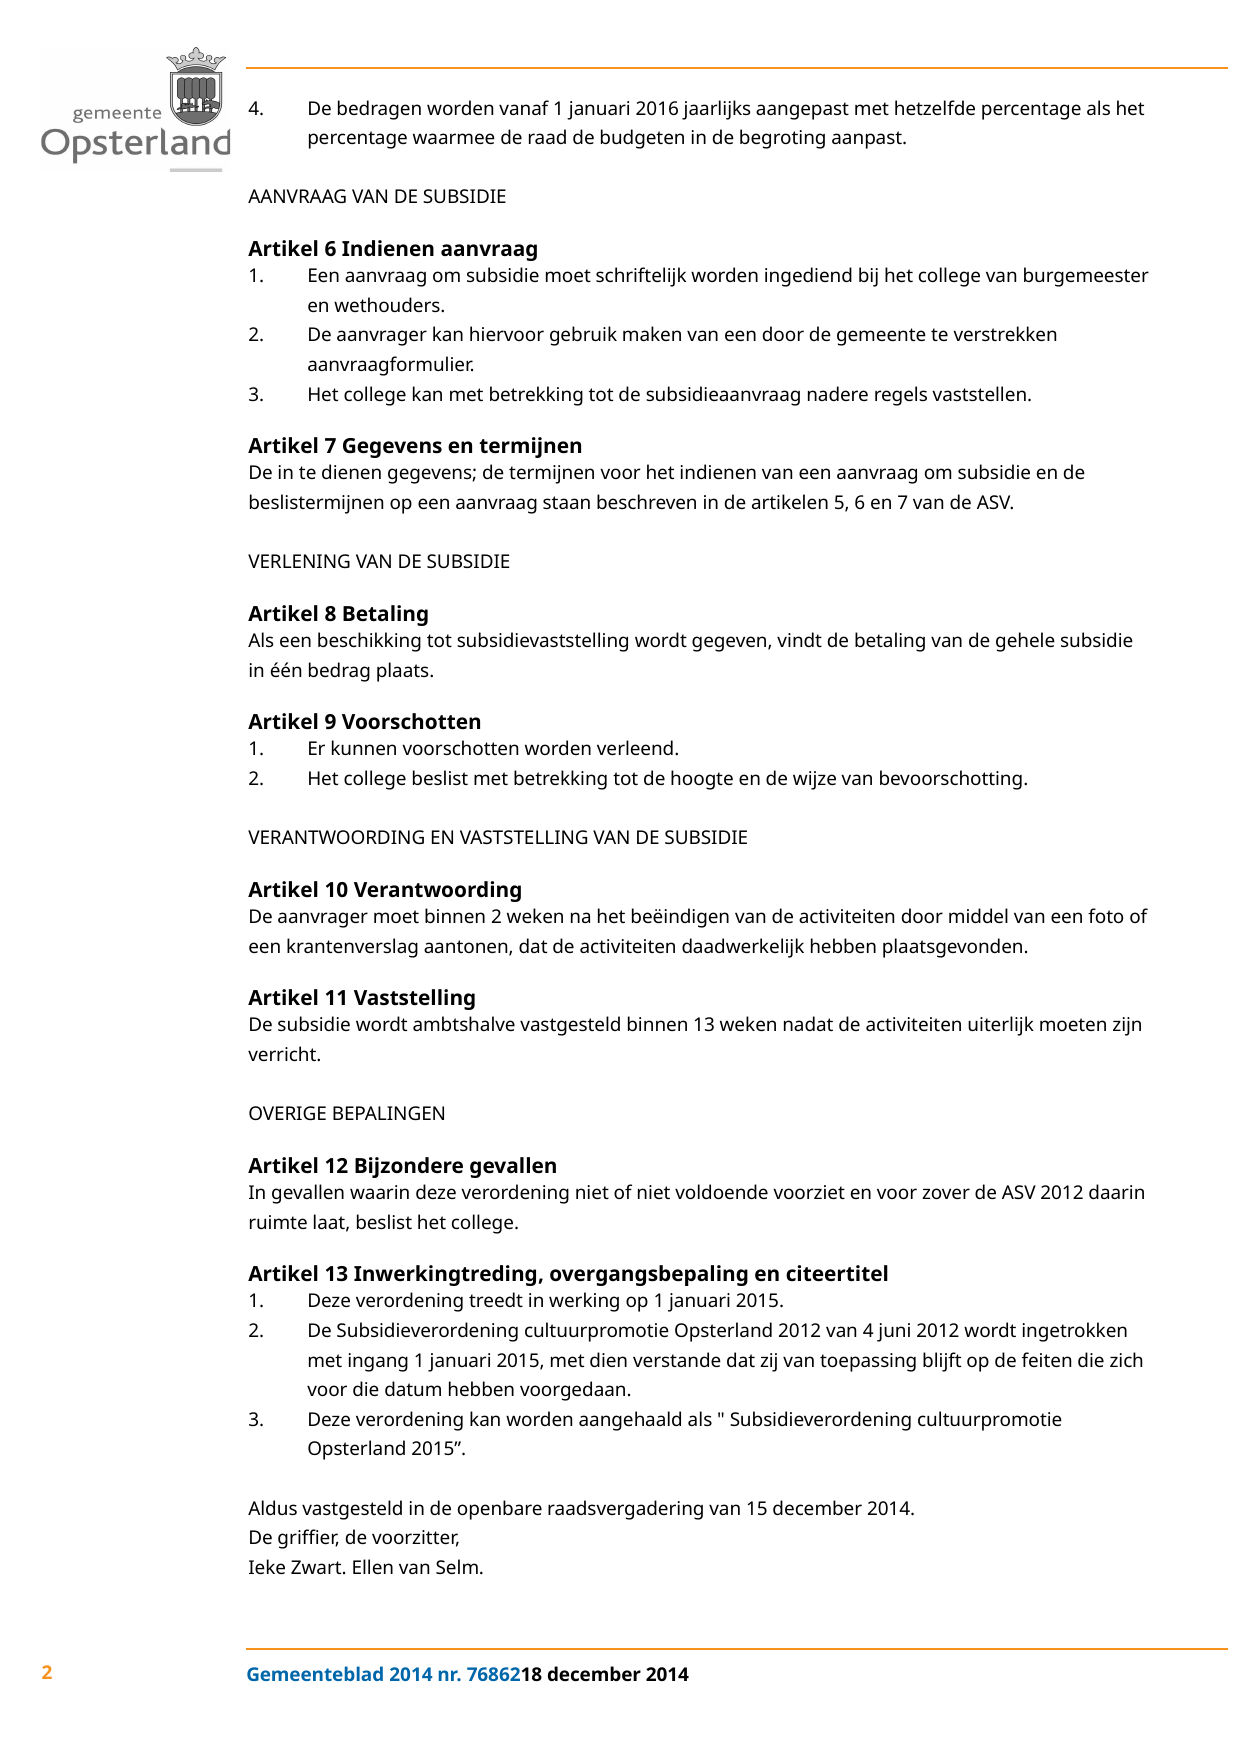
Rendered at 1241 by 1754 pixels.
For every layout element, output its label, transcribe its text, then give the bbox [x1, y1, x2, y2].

text OVERIGE BEPALINGEN [248, 1100, 1152, 1126]
text Artikel 7 Gegevens en termijnen [248, 431, 1152, 459]
text De aanvrager moet binnen 2 weken na het beëindigen van de activiteiten door middel van een foto of een krantenverslag aantonen, dat de activiteiten daadwerkelijk hebben plaatsgevonden. [248, 903, 1152, 958]
text VERLENING VAN DE SUBSIDIE [248, 548, 1152, 574]
text Als een beschikking tot subsidievaststelling wordt gegeven, vindt de betaling van de gehele subsidie in één bedrag plaats. [248, 627, 1152, 682]
text Artikel 10 Verantwoording [248, 875, 1152, 903]
text Ieke Zwart. Ellen van Selm. [248, 1554, 1152, 1580]
text Artikel 6 Indienen aanvraag [248, 234, 1152, 262]
list Het college beslist met betrekking tot de hoogte en de wijze van bevoorschotting. [248, 765, 1152, 791]
text Artikel 13 Inwerkingtreding, overgangsbepaling en citeertitel [248, 1259, 1152, 1288]
list Er kunnen voorschotten worden verleend. [248, 736, 1152, 761]
text Artikel 12 Bijzondere gevallen [248, 1151, 1152, 1179]
text Artikel 9 Voorschotten [248, 707, 1152, 736]
text Artikel 8 Betaling [248, 599, 1152, 627]
list Deze verordening treedt in werking op 1 januari 2015. [248, 1288, 1152, 1313]
list Deze verordening kan worden aangehaald als " Subsidieverordening cultuurpromotie Opsterland 2015”. [248, 1406, 1152, 1461]
list Het college kan met betrekking tot de subsidieaanvraag nadere regels vaststellen. [248, 381, 1152, 406]
list De aanvrager kan hiervoor gebruik maken van een door de gemeente te verstrekken aanvraagformulier. [248, 322, 1152, 377]
text De subsidie wordt ambtshalve vastgesteld binnen 13 weken nadat de activiteiten uiterlijk moeten zijn verricht. [248, 1012, 1152, 1067]
text Aldus vastgesteld in de openbare raadsvergadering van 15 december 2014. [248, 1495, 1152, 1521]
text In gevallen waarin deze verordening niet of niet voldoende voorziet en voor zover de ASV 2012 daarin ruimte laat, beslist het college. [248, 1179, 1152, 1234]
list De Subsidieverordening cultuurpromotie Opsterland 2012 van 4 juni 2012 wordt ingetrokken met ingang 1 januari 2015, met dien verstande dat zij van toepassing blijft op de feiten die zich voor die datum hebben voorgedaan. [248, 1317, 1152, 1402]
text De in te dienen gegevens; de termijnen voor het indienen van een aanvraag om subsidie en de beslistermijnen op een aanvraag staan beschreven in de artikelen 5, 6 en 7 van de ASV. [248, 459, 1152, 515]
list De bedragen worden vanaf 1 januari 2016 jaarlijks aangepast met hetzelfde percentage als het percentage waarmee de raad de budgeten in de begroting aanpast. [248, 95, 1152, 150]
text AANVRAAG VAN DE SUBSIDIE [248, 183, 1152, 209]
list Een aanvraag om subsidie moet schriftelijk worden ingediend bij het college van burgemeester en wethouders. [248, 262, 1152, 318]
text De griffier, de voorzitter, [248, 1524, 1152, 1550]
text VERANTWOORDING EN VASTSTELLING VAN DE SUBSIDIE [248, 824, 1152, 850]
picture [41, 47, 231, 172]
text Artikel 11 Vaststelling [248, 983, 1152, 1012]
